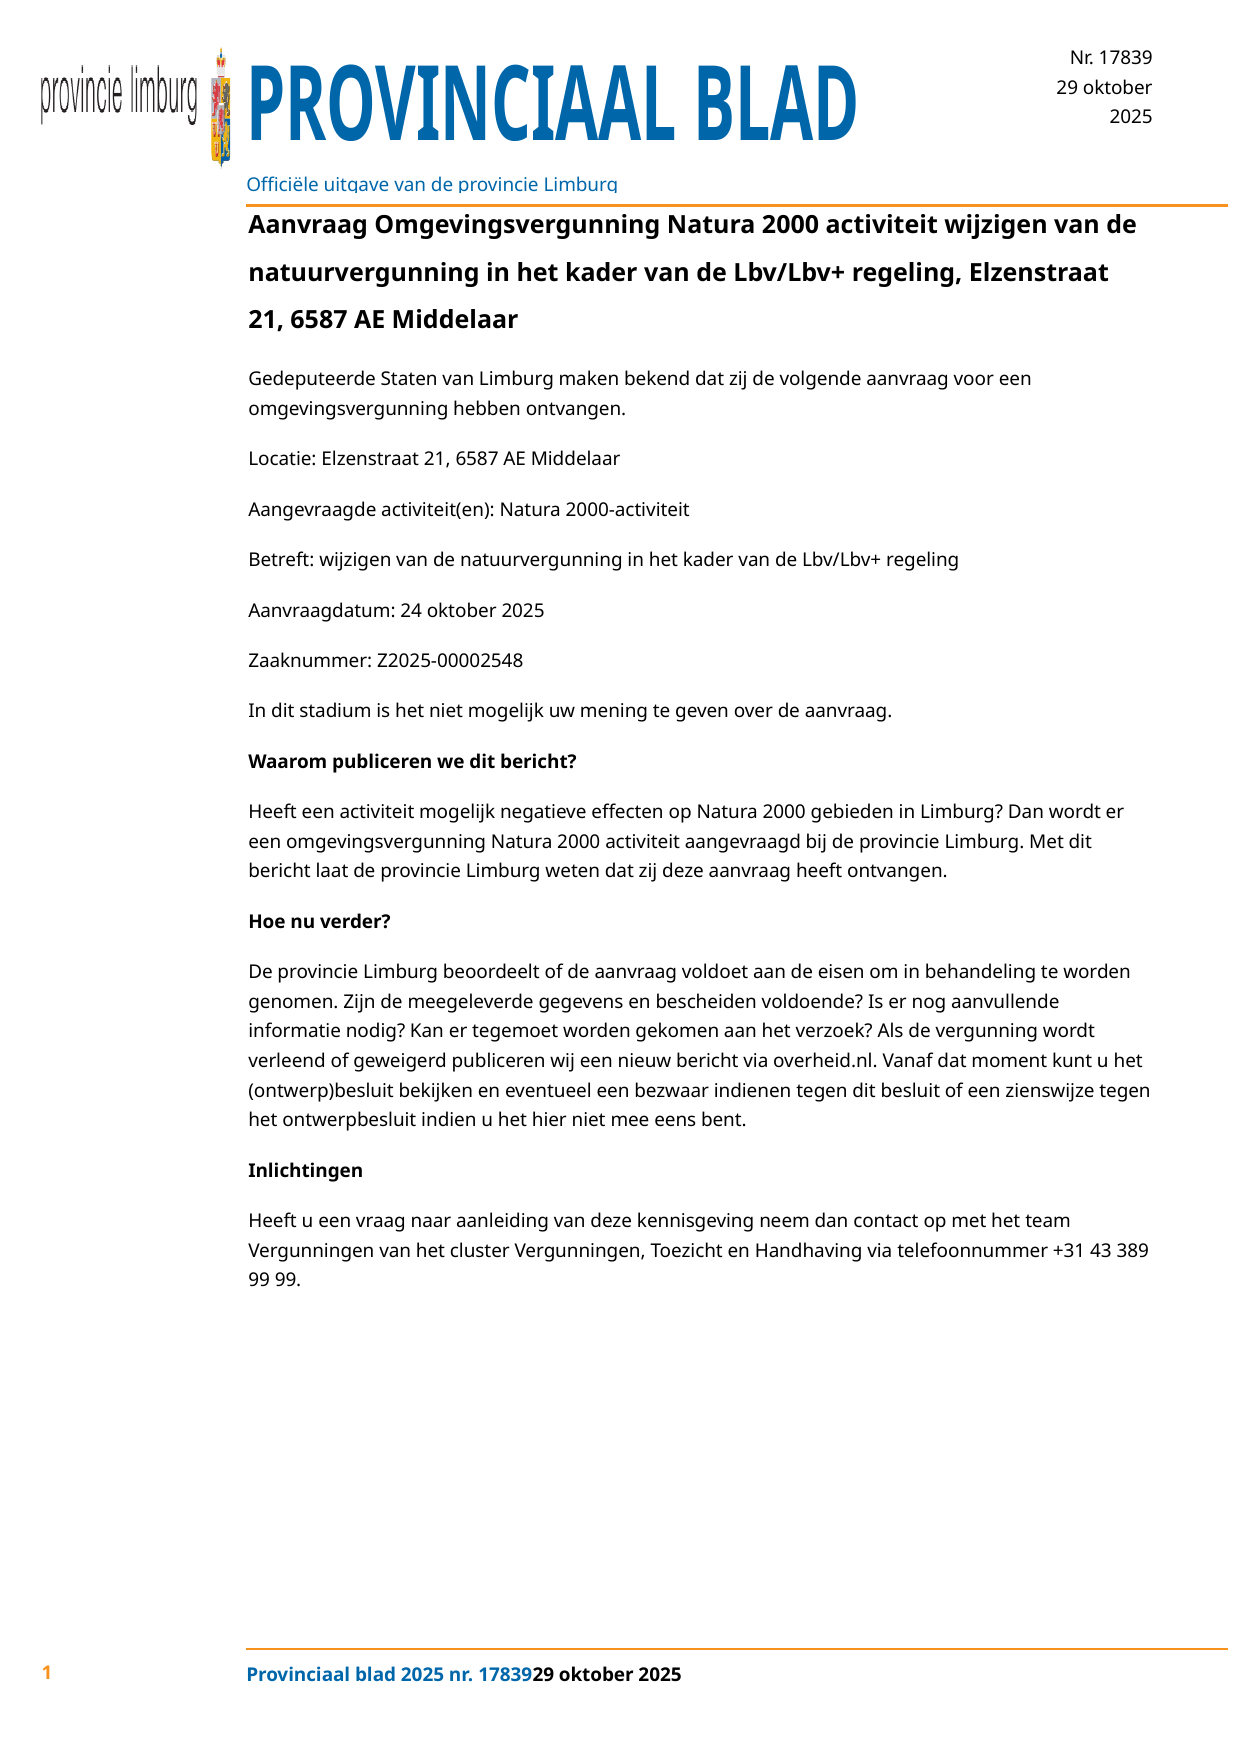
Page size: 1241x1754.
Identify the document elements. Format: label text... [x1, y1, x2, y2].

text Heeft een activiteit mogelijk negatieve effecten op Natura 2000 gebieden in Limburg? Dan wordt er een omgevingsvergunning Natura 2000 activiteit aangevraagd bij de provincie Limburg. Met dit bericht laat de provincie Limburg weten dat zij deze aanvraag heeft ontvangen. [248, 798, 1152, 883]
text Heeft u een vraag naar aanleiding van deze kennisgeving neem dan contact op met het team Vergunningen van het cluster Vergunningen, Toezicht en Handhaving via telefoonnummer +31 43 389 99 99. [248, 1207, 1152, 1292]
text Gedeputeerde Staten van Limburg maken bekend dat zij de volgende aanvraag voor een omgevingsvergunning hebben ontvangen. [248, 366, 1152, 421]
text Hoe nu verder? [248, 908, 1152, 934]
text Waarom publiceren we dit bericht? [248, 748, 1152, 774]
picture [41, 47, 231, 172]
text Aangevraagde activiteit(en): Natura 2000-activiteit [248, 496, 1152, 522]
text Betreft: wijzigen van de natuurvergunning in het kader van de Lbv/Lbv+ regeling [248, 546, 1152, 572]
text Aanvraagdatum: 24 oktober 2025 [248, 597, 1152, 622]
text Aanvraag Omgevingsvergunning Natura 2000 activiteit wijzigen van de natuurvergunning in het kader van de Lbv/Lbv+ regeling, Elzenstraat 21, 6587 AE Middelaar [248, 207, 1152, 336]
text Zaaknummer: Z2025-00002548 [248, 647, 1152, 673]
text De provincie Limburg beoordeelt of de aanvraag voldoet aan de eisen om in behandeling te worden genomen. Zijn de meegeleverde gegevens en bescheiden voldoende? Is er nog aanvullende informatie nodig? Kan er tegemoet worden gekomen aan het verzoek? Als de vergunning wordt verleend of geweigerd publiceren wij een nieuw bericht via overheid.nl. Vanaf dat moment kunt u het (ontwerp)besluit bekijken en eventueel een bezwaar indienen tegen dit besluit of een zienswijze tegen het ontwerpbesluit indien u het hier niet mee eens bent. [248, 958, 1152, 1132]
text Inlichtingen [248, 1157, 1152, 1182]
text Locatie: Elzenstraat 21, 6587 AE Middelaar [248, 446, 1152, 471]
text In dit stadium is het niet mogelijk uw mening te geven over de aanvraag. [248, 698, 1152, 723]
